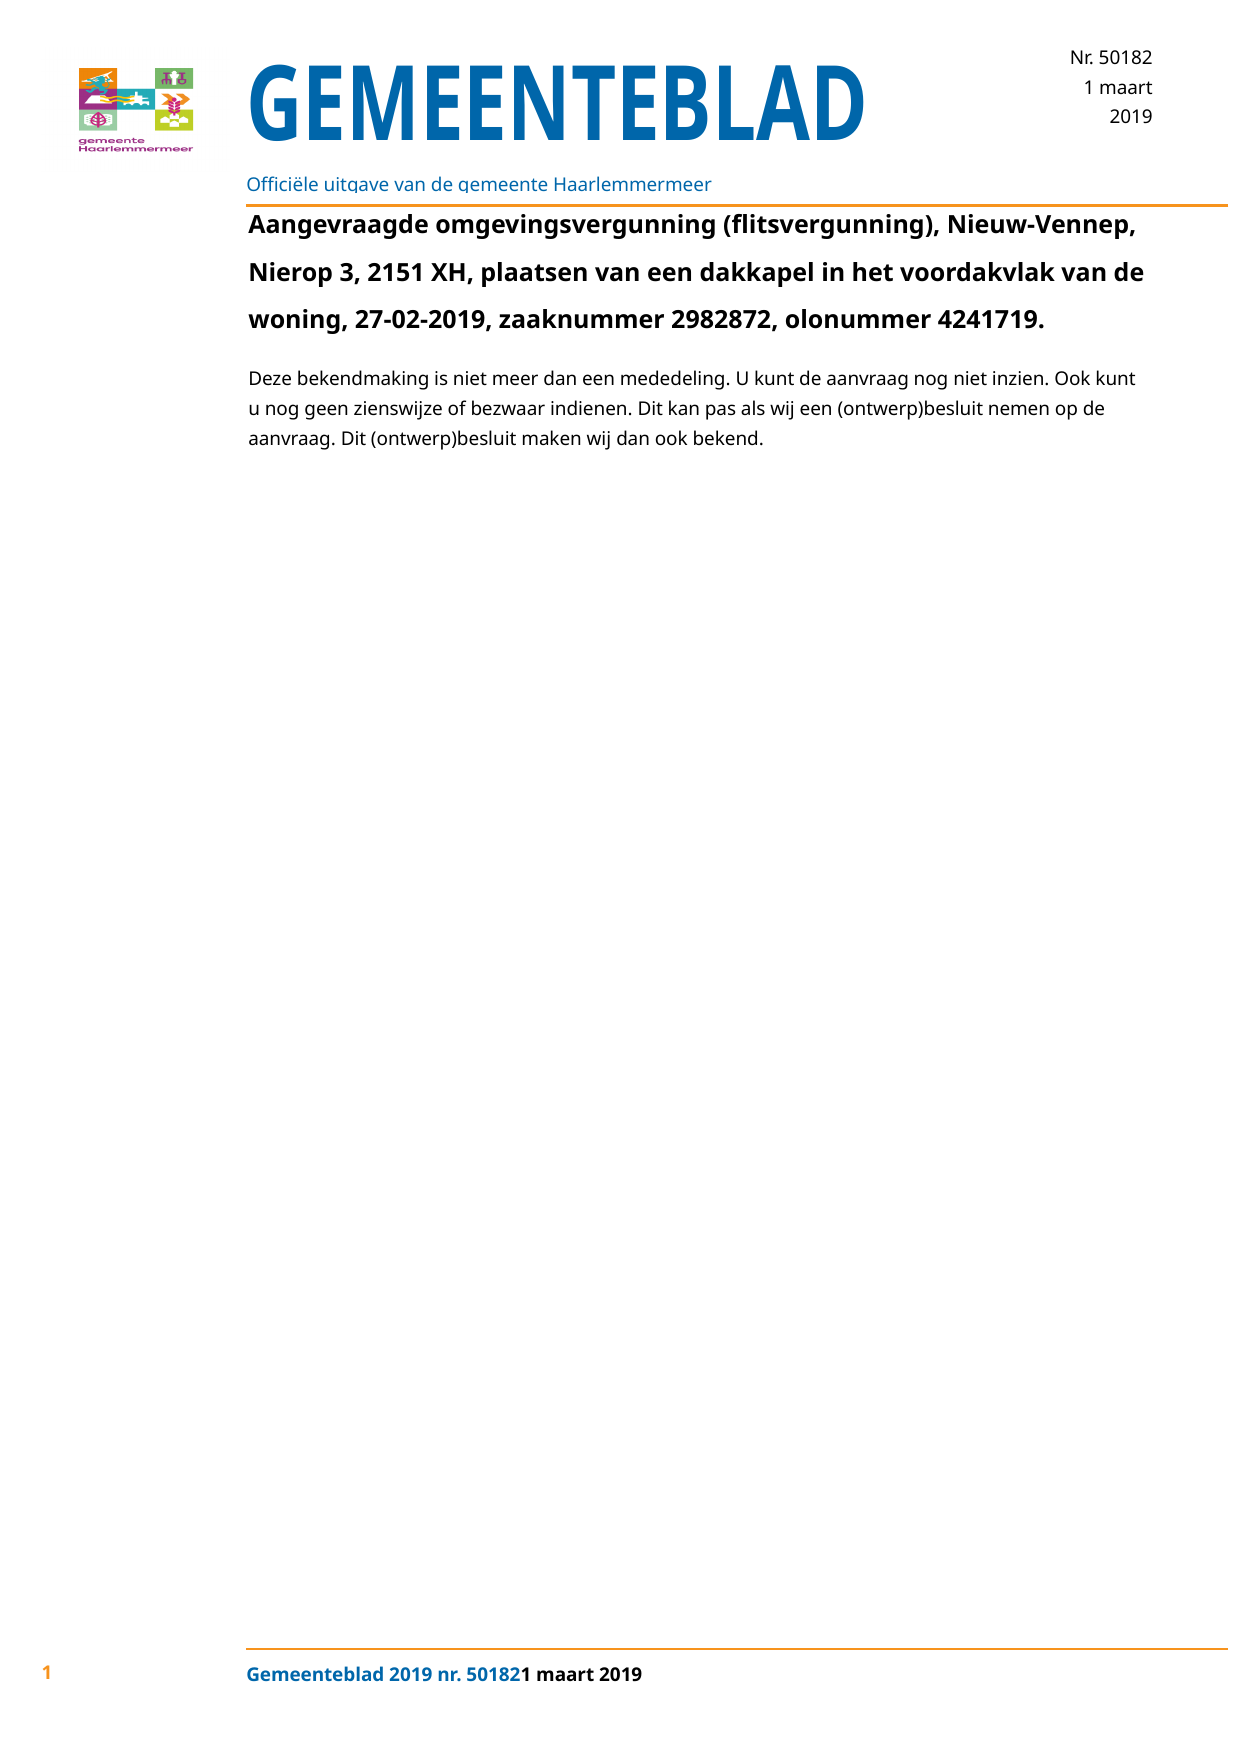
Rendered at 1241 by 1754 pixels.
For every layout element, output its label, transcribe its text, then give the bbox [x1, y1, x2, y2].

text Deze bekendmaking is niet meer dan een mededeling. U kunt de aanvraag nog niet inzien. Ook kunt u nog geen zienswijze of bezwaar indienen. Dit kan pas als wij een (ontwerp)besluit nemen op de aanvraag. Dit (ontwerp)besluit maken wij dan ook bekend. [248, 366, 1152, 450]
text Aangevraagde omgevingsvergunning (flitsvergunning), Nieuw-Vennep, Nierop 3, 2151 XH, plaatsen van een dakkapel in het voordakvlak van de woning, 27-02-2019, zaaknummer 2982872, olonummer 4241719. [248, 207, 1152, 336]
picture [41, 47, 231, 172]
